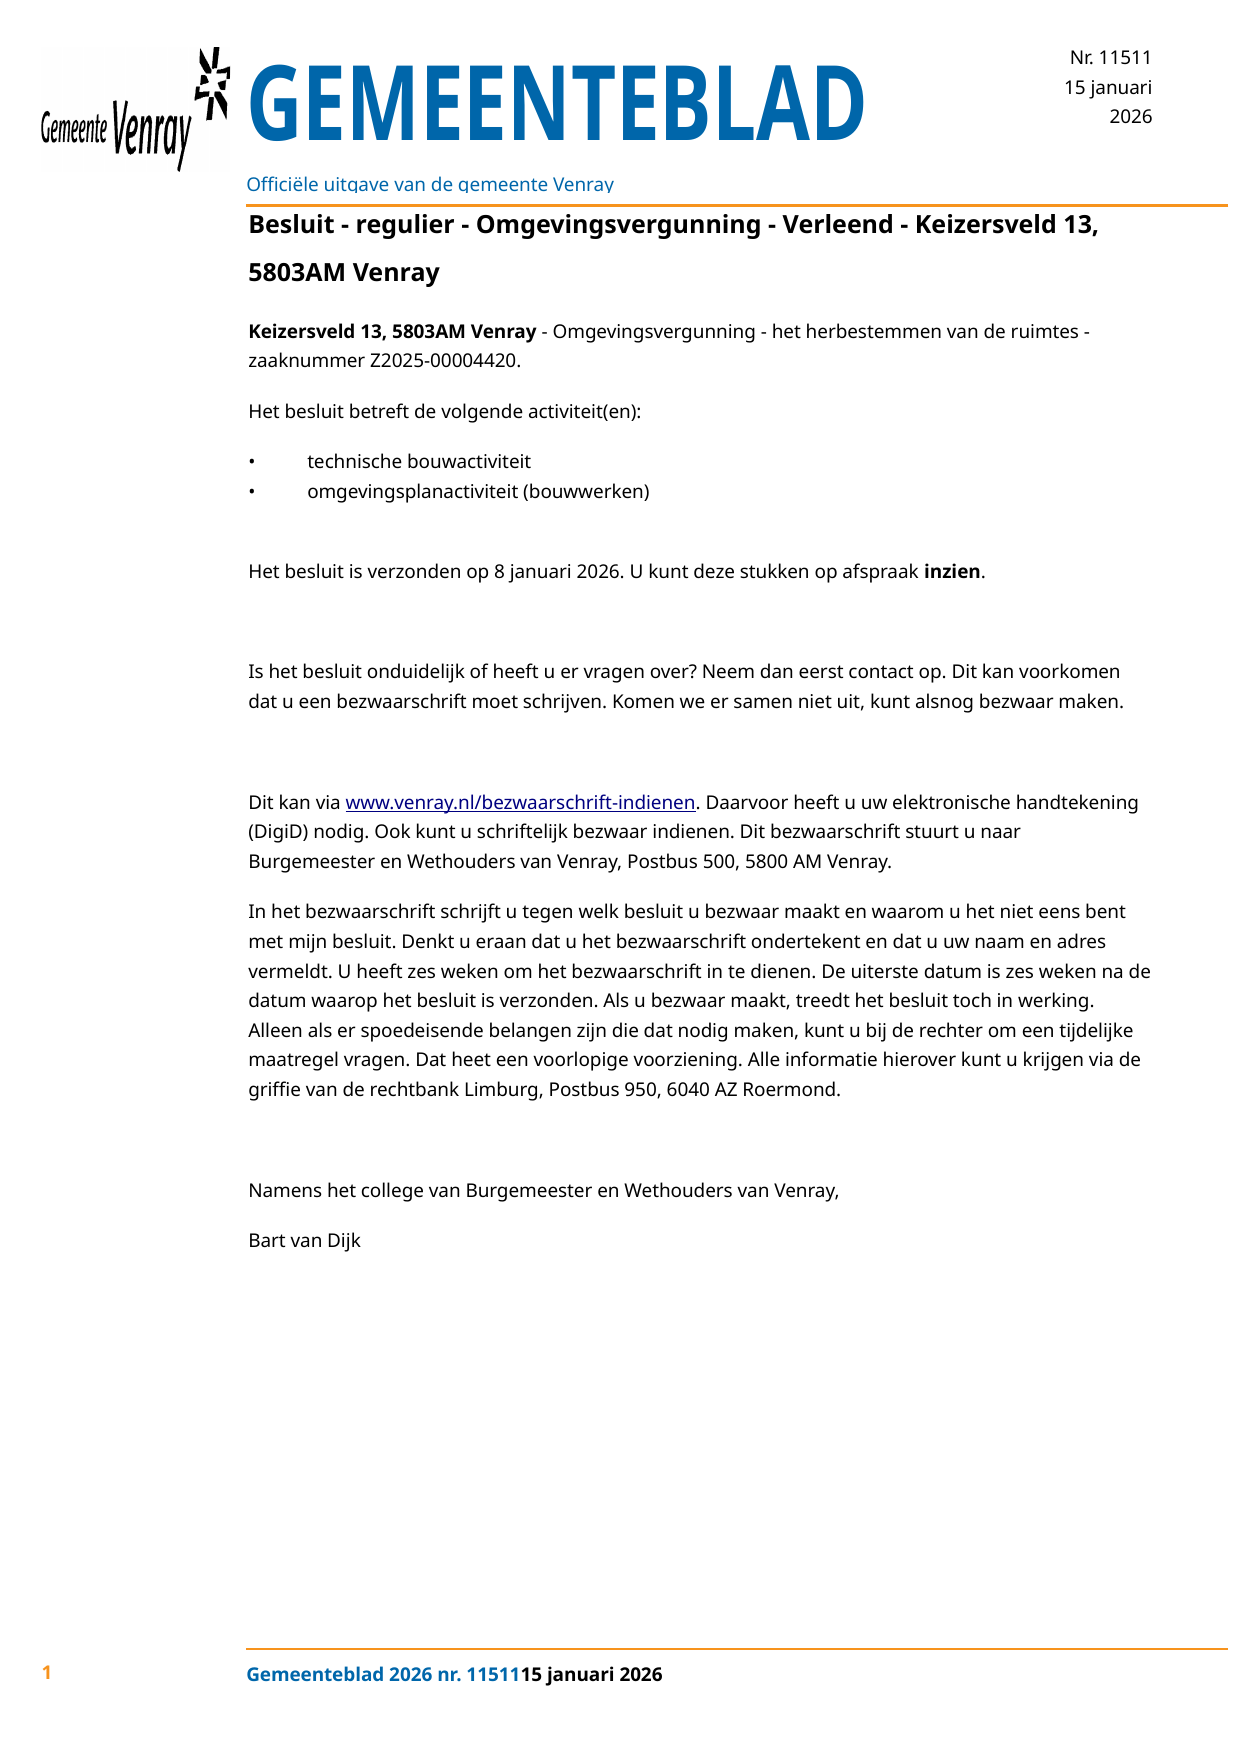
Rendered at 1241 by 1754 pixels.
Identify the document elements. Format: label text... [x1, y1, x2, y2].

text Is het besluit onduidelijk of heeft u er vragen over? Neem dan eerst contact op. Dit kan voorkomen dat u een bezwaarschrift moet schrijven. Komen we er samen niet uit, kunt alsnog bezwaar maken. [248, 659, 1152, 714]
text Besluit - regulier - Omgevingsvergunning - Verleend - Keizersveld 13, 5803AM Venray [248, 207, 1152, 288]
text In het bezwaarschrift schrijft u tegen welk besluit u bezwaar maakt en waarom u het niet eens bent met mijn besluit. Denkt u eraan dat u het bezwaarschrift ondertekent en dat u uw naam en adres vermeldt. U heeft zes weken om het bezwaarschrift in te dienen. De uiterste datum is zes weken na de datum waarop het besluit is verzonden. Als u bezwaar maakt, treedt het besluit toch in werking. Alleen als er spoedeisende belangen zijn die dat nodig maken, kunt u bij de rechter om een tijdelijke maatregel vragen. Dat heet een voorlopige voorziening. Alle informatie hierover kunt u krijgen via de griffie van de rechtbank Limburg, Postbus 950, 6040 AZ Roermond. [248, 899, 1152, 1102]
text Dit kan via www.venray.nl/bezwaarschrift-indienen. Daarvoor heeft u uw elektronische handtekening (DigiD) nodig. Ook kunt u schriftelijk bezwaar indienen. Dit bezwaarschrift stuurt u naar Burgemeester en Wethouders van Venray, Postbus 500, 5800 AM Venray. [248, 789, 1152, 874]
list omgevingsplanactiviteit (bouwwerken) [248, 478, 1152, 504]
text Bart van Dijk [248, 1227, 1152, 1253]
text Keizersveld 13, 5803AM Venray - Omgevingsvergunning - het herbestemmen van de ruimtes - zaaknummer Z2025-00004420. [248, 318, 1152, 373]
text Namens het college van Burgemeester en Wethouders van Venray, [248, 1177, 1152, 1203]
list technische bouwactiviteit [248, 448, 1152, 474]
picture [41, 47, 231, 172]
text Het besluit is verzonden op 8 januari 2026. U kunt deze stukken op afspraak inzien. [248, 558, 1152, 584]
text Het besluit betreft de volgende activiteit(en): [248, 398, 1152, 424]
